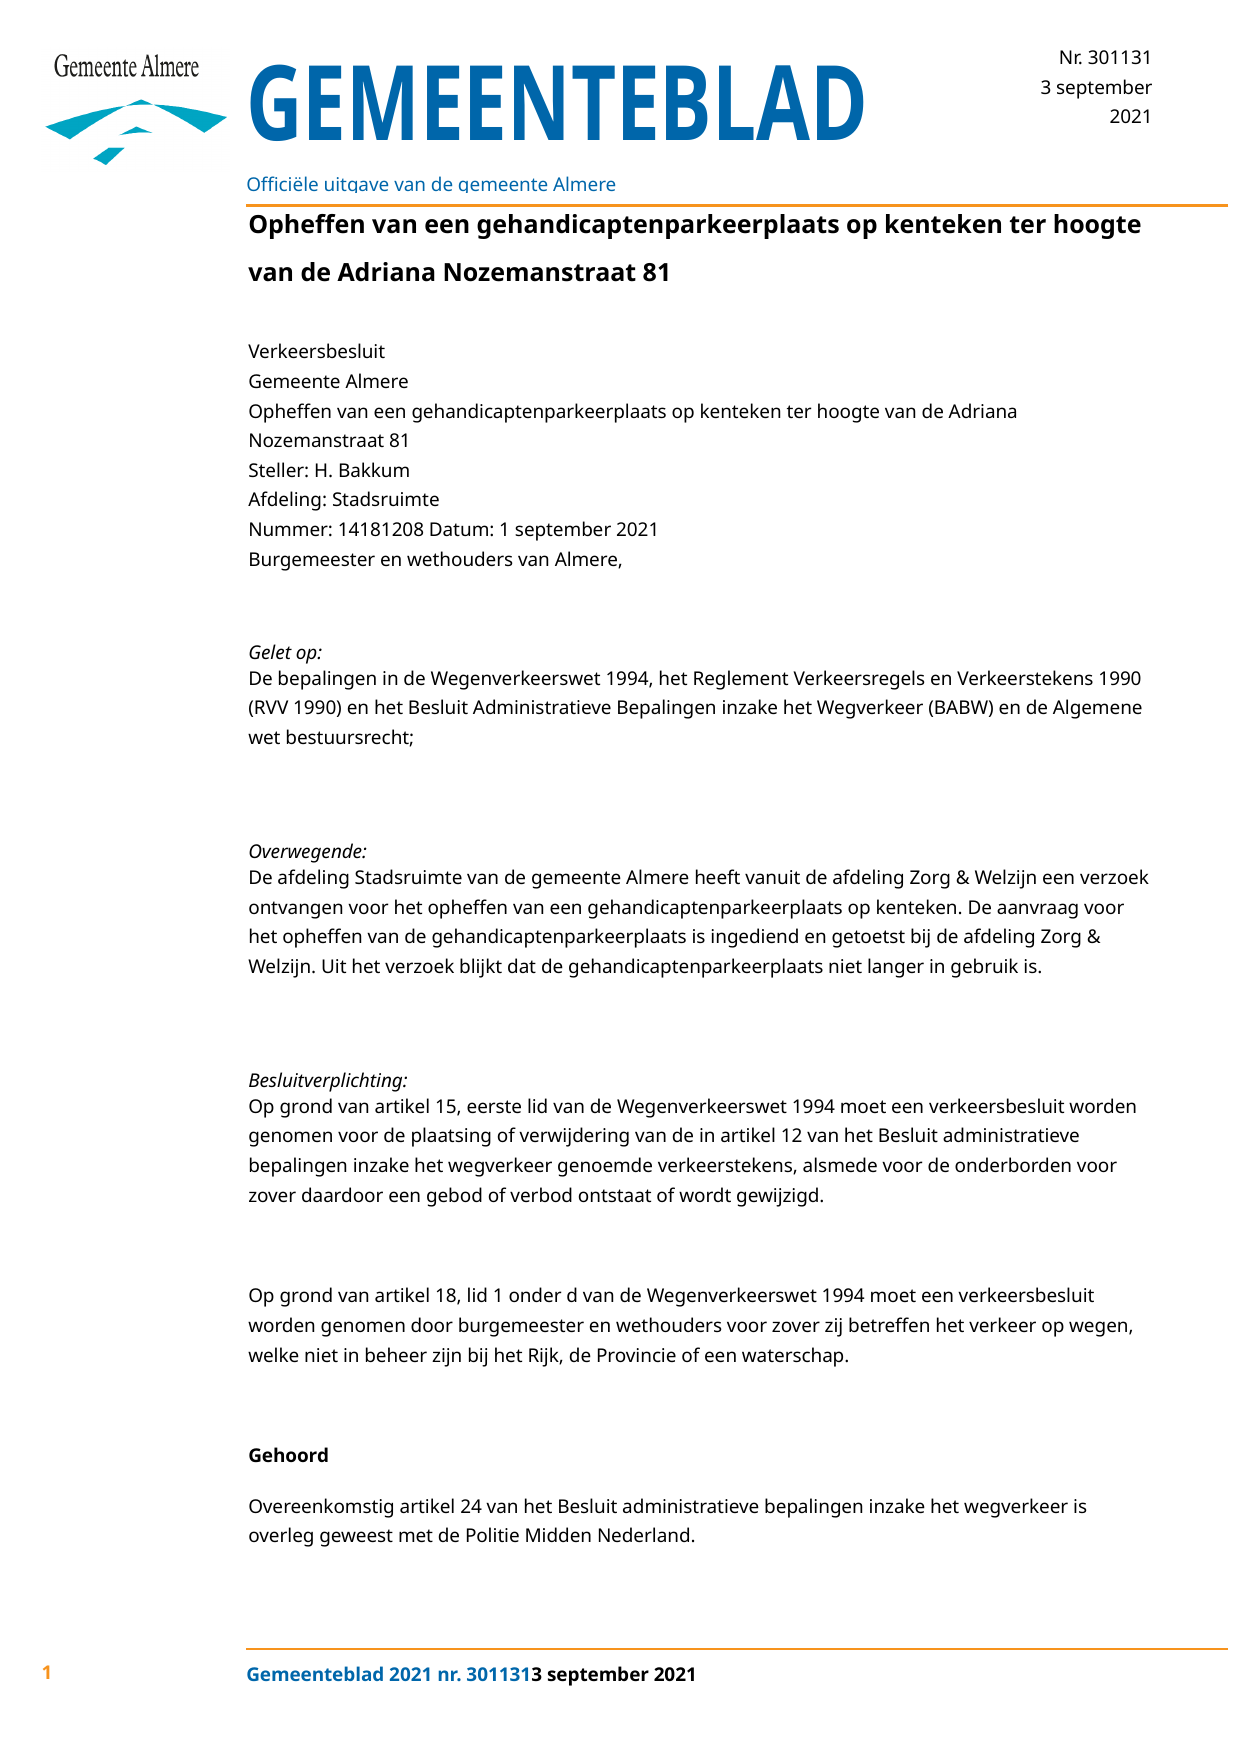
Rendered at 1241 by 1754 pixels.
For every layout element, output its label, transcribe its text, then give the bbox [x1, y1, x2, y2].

text Besluitverplichting: [248, 1067, 1152, 1093]
text Afdeling: Stadsruimte [248, 487, 1152, 512]
text Gehoord [248, 1443, 1152, 1468]
text Gemeente Almere [248, 368, 1152, 394]
text Opheffen van een gehandicaptenparkeerplaats op kenteken ter hoogte van de Adriana Nozemanstraat 81 [248, 398, 1152, 453]
text Op grond van artikel 18, lid 1 onder d van de Wegenverkeerswet 1994 moet een verkeersbesluit worden genomen door burgemeester en wethouders voor zover zij betreffen het verkeer op wegen, welke niet in beheer zijn bij het Rijk, de Provincie of een waterschap. [248, 1283, 1152, 1368]
text Opheffen van een gehandicaptenparkeerplaats op kenteken ter hoogte van de Adriana Nozemanstraat 81 [248, 207, 1152, 288]
text De afdeling Stadsruimte van de gemeente Almere heeft vanuit de afdeling Zorg & Welzijn een verzoek ontvangen voor het opheffen van een gehandicaptenparkeerplaats op kenteken. De aanvraag voor het opheffen van de gehandicaptenparkeerplaats is ingediend en getoetst bij de afdeling Zorg & Welzijn. Uit het verzoek blijkt dat de gehandicaptenparkeerplaats niet langer in gebruik is. [248, 864, 1152, 979]
text Gelet op: [248, 639, 1152, 665]
text Overwegende: [248, 838, 1152, 864]
text Overeenkomstig artikel 24 van het Besluit administratieve bepalingen inzake het wegverkeer is overleg geweest met de Politie Midden Nederland. [248, 1493, 1152, 1548]
text De bepalingen in de Wegenverkeerswet 1994, het Reglement Verkeersregels en Verkeerstekens 1990 (RVV 1990) en het Besluit Administratieve Bepalingen inzake het Wegverkeer (BABW) en de Algemene wet bestuursrecht; [248, 665, 1152, 750]
text Op grond van artikel 15, eerste lid van de Wegenverkeerswet 1994 moet een verkeersbesluit worden genomen voor de plaatsing of verwijdering van de in artikel 12 van het Besluit administratieve bepalingen inzake het wegverkeer genoemde verkeerstekens, alsmede voor de onderborden voor zover daardoor een gebod of verbod ontstaat of wordt gewijzigd. [248, 1093, 1152, 1208]
text Verkeersbesluit [248, 339, 1152, 364]
picture [41, 47, 231, 172]
text Burgemeester en wethouders van Almere, [248, 546, 1152, 571]
text Nummer: 14181208 Datum: 1 september 2021 [248, 516, 1152, 542]
text Steller: H. Bakkum [248, 457, 1152, 483]
